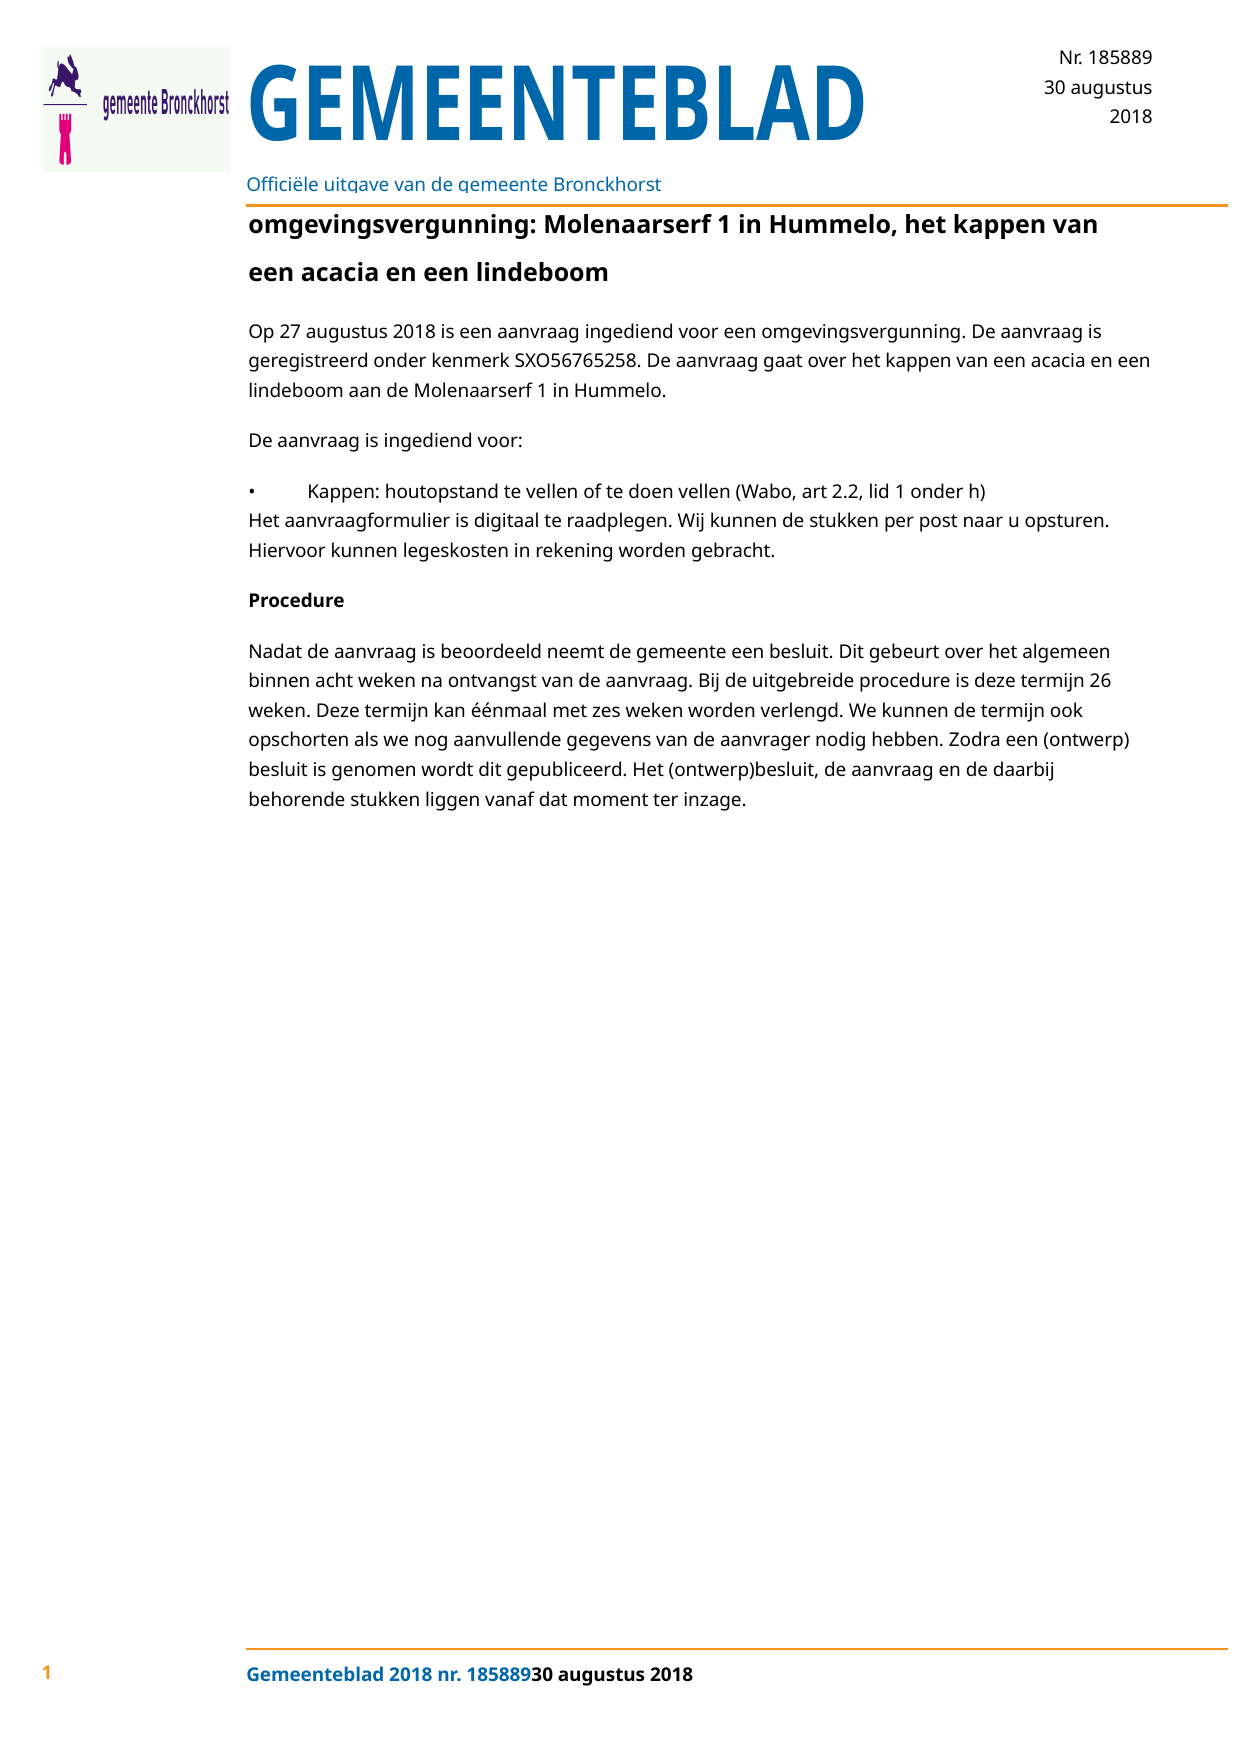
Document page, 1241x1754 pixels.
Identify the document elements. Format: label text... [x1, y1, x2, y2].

picture [41, 47, 231, 172]
text omgevingsvergunning: Molenaarserf 1 in Hummelo, het kappen van een acacia en een lindeboom [248, 207, 1152, 288]
text Op 27 augustus 2018 is een aanvraag ingediend voor een omgevingsvergunning. De aanvraag is geregistreerd onder kenmerk SXO56765258. De aanvraag gaat over het kappen van een acacia en een lindeboom aan de Molenaarserf 1 in Hummelo. [248, 318, 1152, 403]
text Het aanvraagformulier is digitaal te raadplegen. Wij kunnen de stukken per post naar u opsturen. Hiervoor kunnen legeskosten in rekening worden gebracht. [248, 507, 1152, 563]
list Kappen: houtopstand te vellen of te doen vellen (Wabo, art 2.2, lid 1 onder h) [248, 478, 1152, 504]
text Procedure [248, 587, 1152, 613]
text De aanvraag is ingediend voor: [248, 427, 1152, 453]
text Nadat de aanvraag is beoordeeld neemt de gemeente een besluit. Dit gebeurt over het algemeen binnen acht weken na ontvangst van de aanvraag. Bij de uitgebreide procedure is deze termijn 26 weken. Deze termijn kan éénmaal met zes weken worden verlengd. We kunnen de termijn ook opschorten als we nog aanvullende gegevens van de aanvrager nodig hebben. Zodra een (ontwerp) besluit is genomen wordt dit gepubliceerd. Het (ontwerp)besluit, de aanvraag en de daarbij behorende stukken liggen vanaf dat moment ter inzage. [248, 638, 1152, 812]
